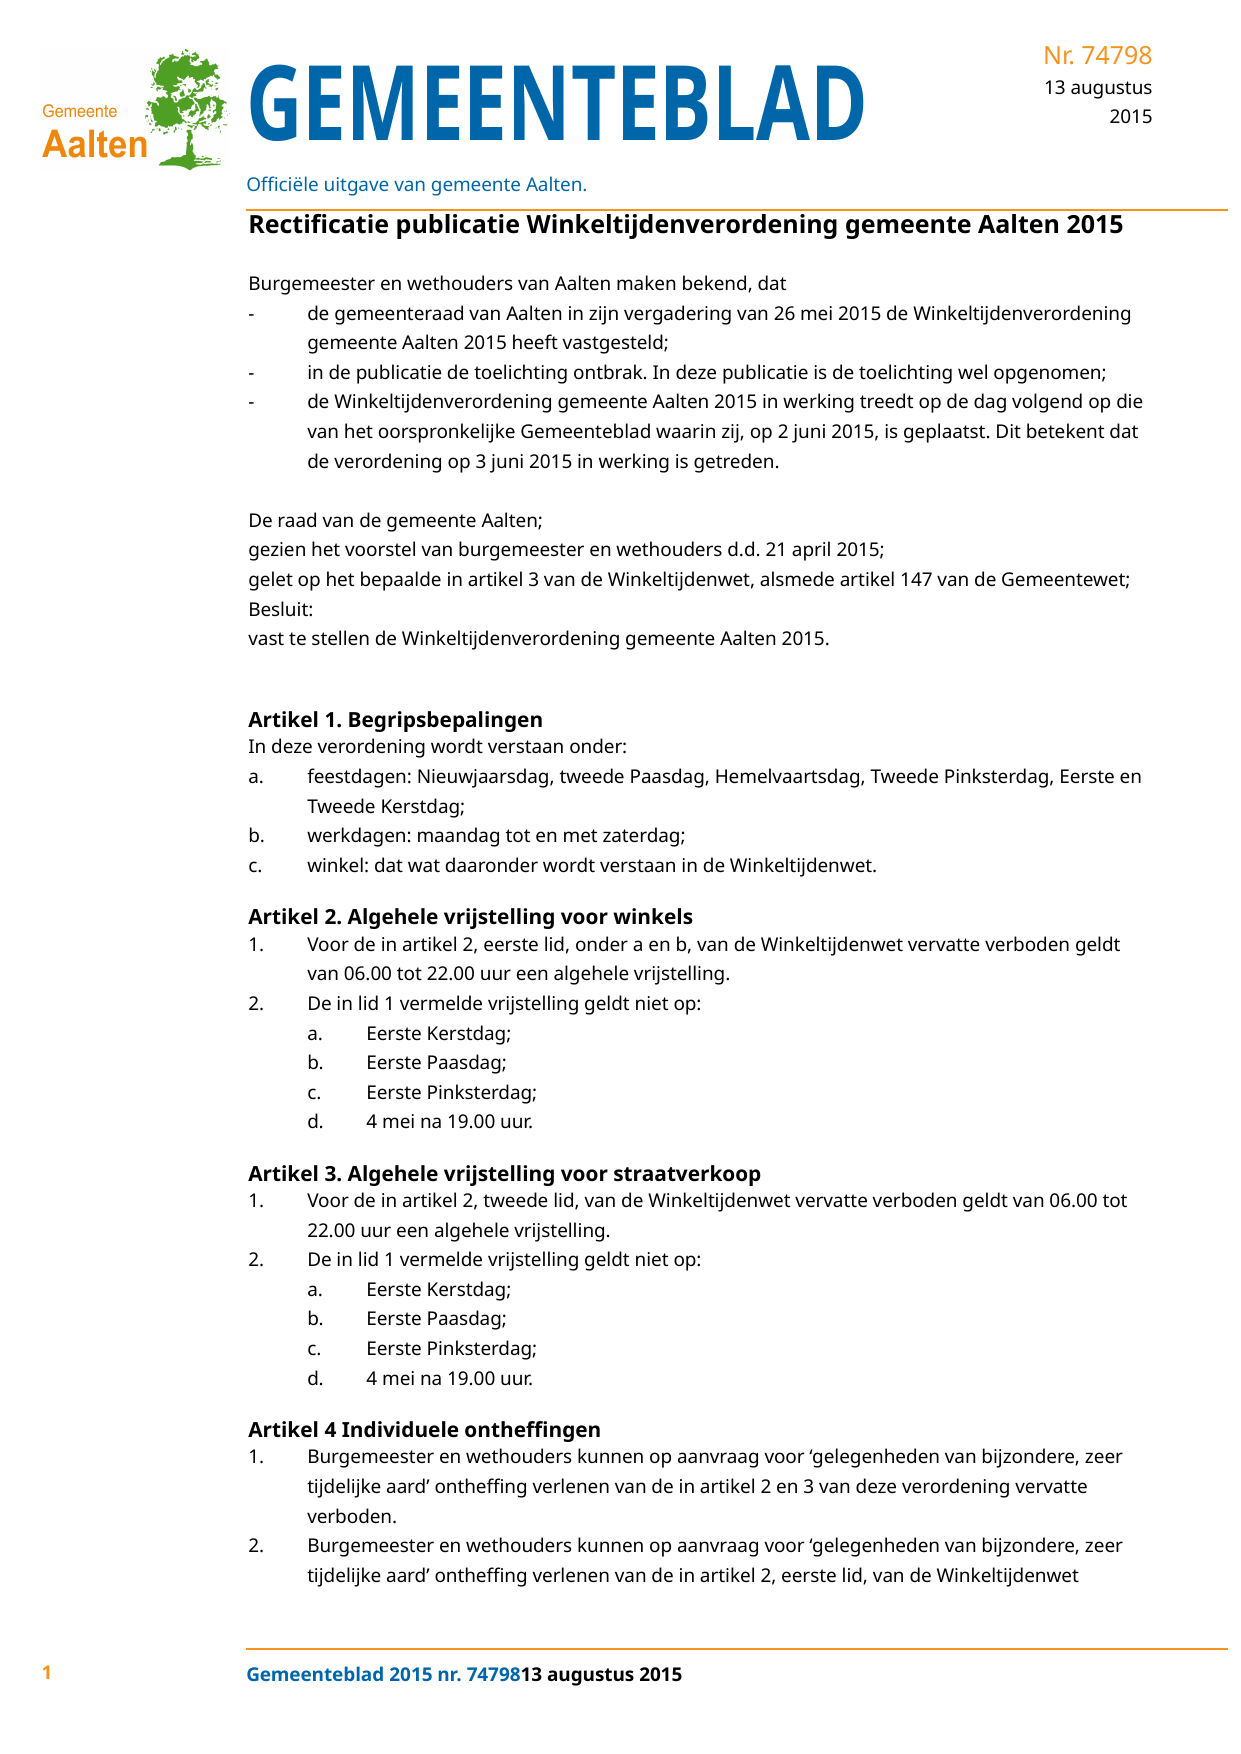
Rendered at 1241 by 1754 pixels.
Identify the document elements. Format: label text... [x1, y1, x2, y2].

text Artikel 2. Algehele vrijstelling voor winkels [248, 902, 1152, 931]
text Besluit: [248, 596, 1152, 621]
text In deze verordening wordt verstaan onder: [248, 734, 1152, 759]
list winkel: dat wat daaronder wordt verstaan in de Winkeltijdenwet. [248, 852, 1152, 878]
list 4 mei na 19.00 uur. [307, 1365, 1152, 1391]
picture [41, 47, 231, 172]
list De in lid 1 vermelde vrijstelling geldt niet op: [248, 990, 1152, 1016]
text Artikel 1. Begripsbepalingen [248, 705, 1152, 734]
list Voor de in artikel 2, eerste lid, onder a en b, van de Winkeltijdenwet vervatte verboden geldt van 06.00 tot 22.00 uur een algehele vrijstelling. [248, 931, 1152, 986]
text gezien het voorstel van burgemeester en wethouders d.d. 21 april 2015; [248, 537, 1152, 562]
list feestdagen: Nieuwjaarsdag, tweede Paasdag, Hemelvaartsdag, Tweede Pinksterdag, Eerste en Tweede Kerstdag; [248, 763, 1152, 819]
list de Winkeltijdenverordening gemeente Aalten 2015 in werking treedt op de dag volgend op die van het oorspronkelijke Gemeenteblad waarin zij, op 2 juni 2015, is geplaatst. Dit betekent dat de verordening op 3 juni 2015 in werking is getreden. [248, 389, 1152, 473]
list De in lid 1 vermelde vrijstelling geldt niet op: [248, 1246, 1152, 1272]
text gelet op het bepaalde in artikel 3 van de Winkeltijdenwet, alsmede artikel 147 van de Gemeentewet; [248, 566, 1152, 592]
list Eerste Kerstdag; [307, 1276, 1152, 1302]
list de gemeenteraad van Aalten in zijn vergadering van 26 mei 2015 de Winkeltijdenverordening gemeente Aalten 2015 heeft vastgesteld; [248, 300, 1152, 355]
text vast te stellen de Winkeltijdenverordening gemeente Aalten 2015. [248, 625, 1152, 651]
text Burgemeester en wethouders van Aalten maken bekend, dat [248, 270, 1152, 296]
text De raad van de gemeente Aalten; [248, 507, 1152, 533]
list in de publicatie de toelichting ontbrak. In deze publicatie is de toelichting wel opgenomen; [248, 359, 1152, 385]
list Eerste Pinksterdag; [307, 1079, 1152, 1104]
text Rectificatie publicatie Winkeltijdenverordening gemeente Aalten 2015 [248, 211, 1152, 241]
list Burgemeester en wethouders kunnen op aanvraag voor ‘gelegenheden van bijzondere, zeer tijdelijke aard’ ontheffing verlenen van de in artikel 2 en 3 van deze verordening vervatte verboden. [248, 1444, 1152, 1528]
list Burgemeester en wethouders kunnen op aanvraag voor ‘gelegenheden van bijzondere, zeer tijdelijke aard’ ontheffing verlenen van de in artikel 2, eerste lid, van de Winkeltijdenwet [248, 1532, 1152, 1588]
list Voor de in artikel 2, tweede lid, van de Winkeltijdenwet vervatte verboden geldt van 06.00 tot 22.00 uur een algehele vrijstelling. [248, 1187, 1152, 1243]
list werkdagen: maandag tot en met zaterdag; [248, 822, 1152, 848]
list Eerste Kerstdag; [307, 1020, 1152, 1045]
list Eerste Paasdag; [307, 1049, 1152, 1075]
list Eerste Paasdag; [307, 1306, 1152, 1331]
list 4 mei na 19.00 uur. [307, 1108, 1152, 1134]
text Artikel 4 Individuele ontheffingen [248, 1415, 1152, 1444]
text Artikel 3. Algehele vrijstelling voor straatverkoop [248, 1159, 1152, 1187]
list Eerste Pinksterdag; [307, 1335, 1152, 1361]
